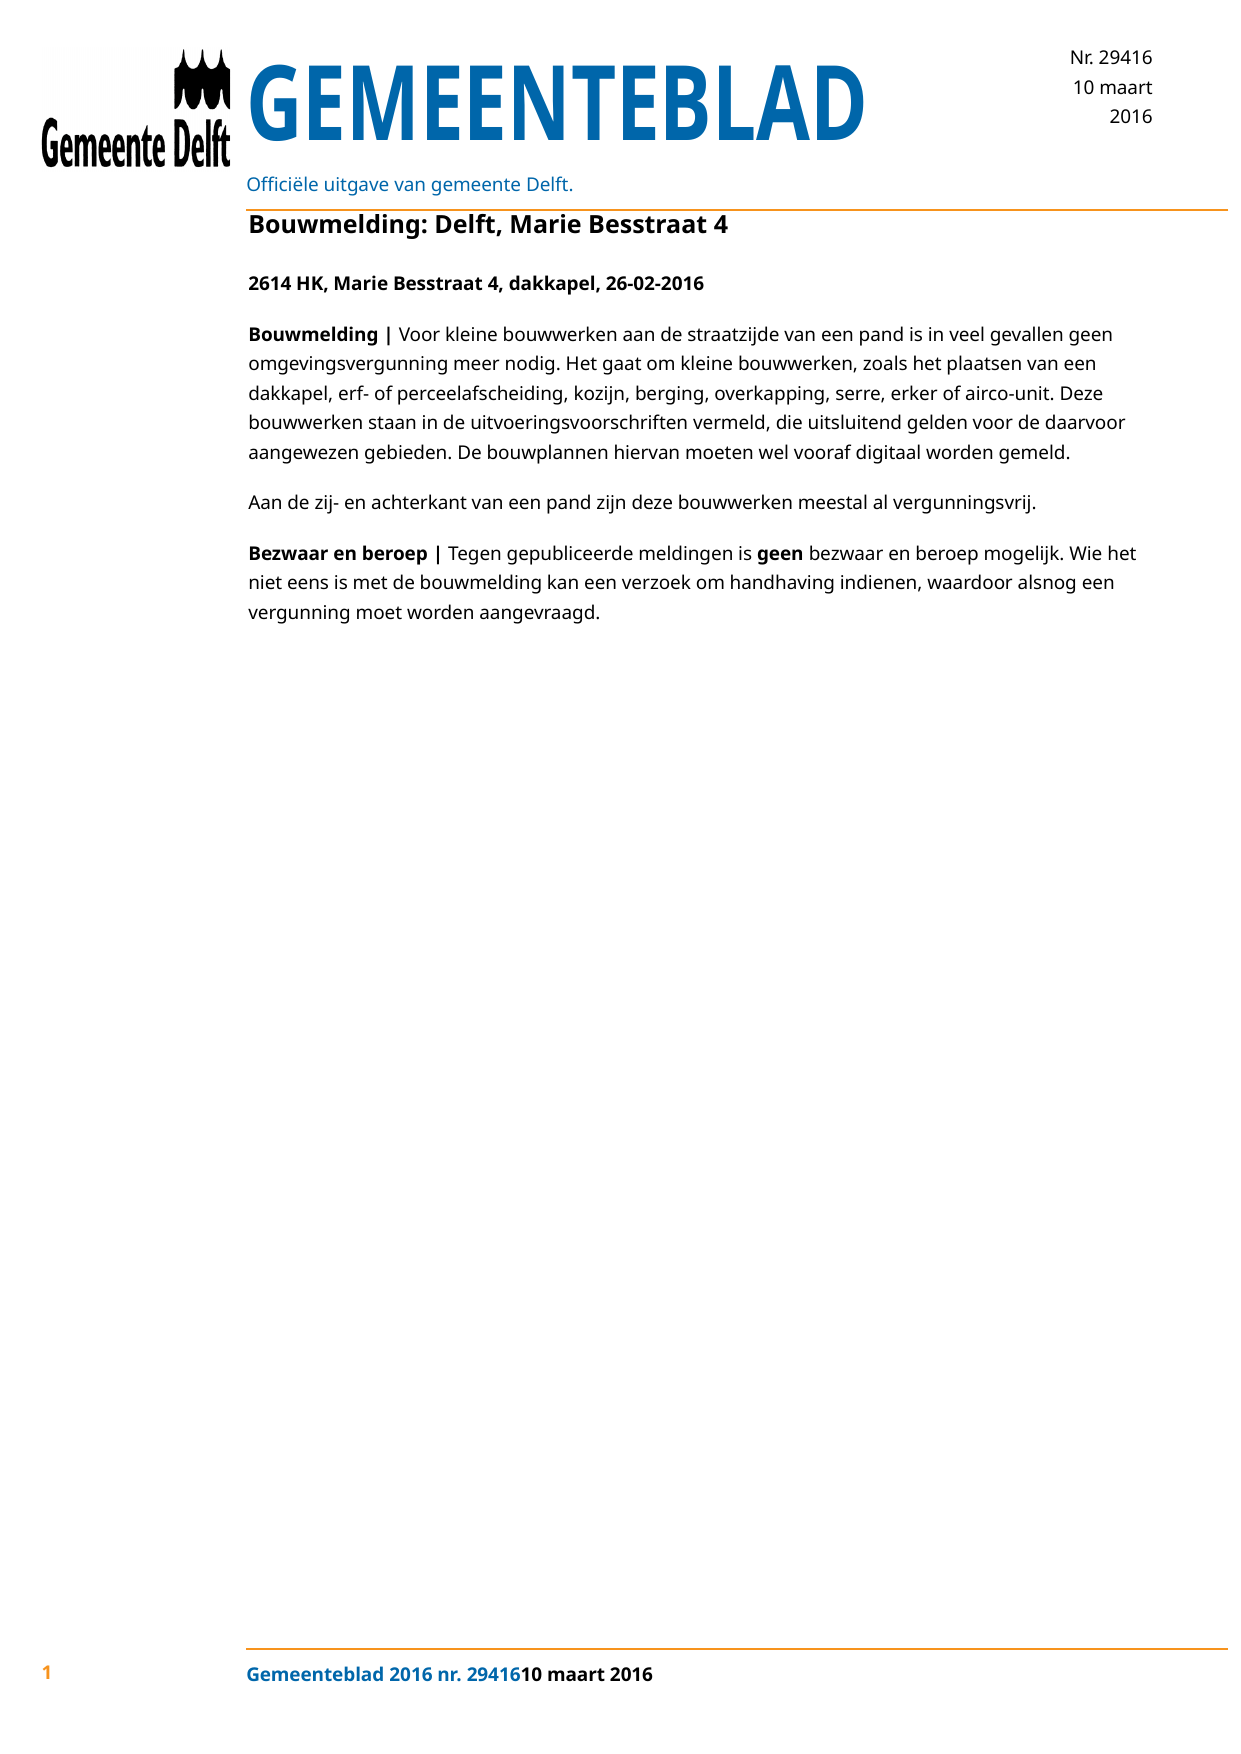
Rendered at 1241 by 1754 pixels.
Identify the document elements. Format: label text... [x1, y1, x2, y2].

text Bezwaar en beroep | Tegen gepubliceerde meldingen is geen bezwaar en beroep mogelijk. Wie het niet eens is met de bouwmelding kan een verzoek om handhaving indienen, waardoor alsnog een vergunning moet worden aangevraagd. [248, 540, 1152, 625]
picture [41, 47, 231, 172]
text Bouwmelding | Voor kleine bouwwerken aan de straatzijde van een pand is in veel gevallen geen omgevingsvergunning meer nodig. Het gaat om kleine bouwwerken, zoals het plaatsen van een dakkapel, erf- of perceelafscheiding, kozijn, berging, overkapping, serre, erker of airco-unit. Deze bouwwerken staan in de uitvoeringsvoorschriften vermeld, die uitsluitend gelden voor de daarvoor aangewezen gebieden. De bouwplannen hiervan moeten wel vooraf digitaal worden gemeld. [248, 321, 1152, 465]
text Aan de zij- en achterkant van een pand zijn deze bouwwerken meestal al vergunningsvrij. [248, 489, 1152, 515]
text Bouwmelding: Delft, Marie Besstraat 4 [248, 211, 1152, 241]
text 2614 HK, Marie Besstraat 4, dakkapel, 26-02-2016 [248, 270, 1152, 296]
